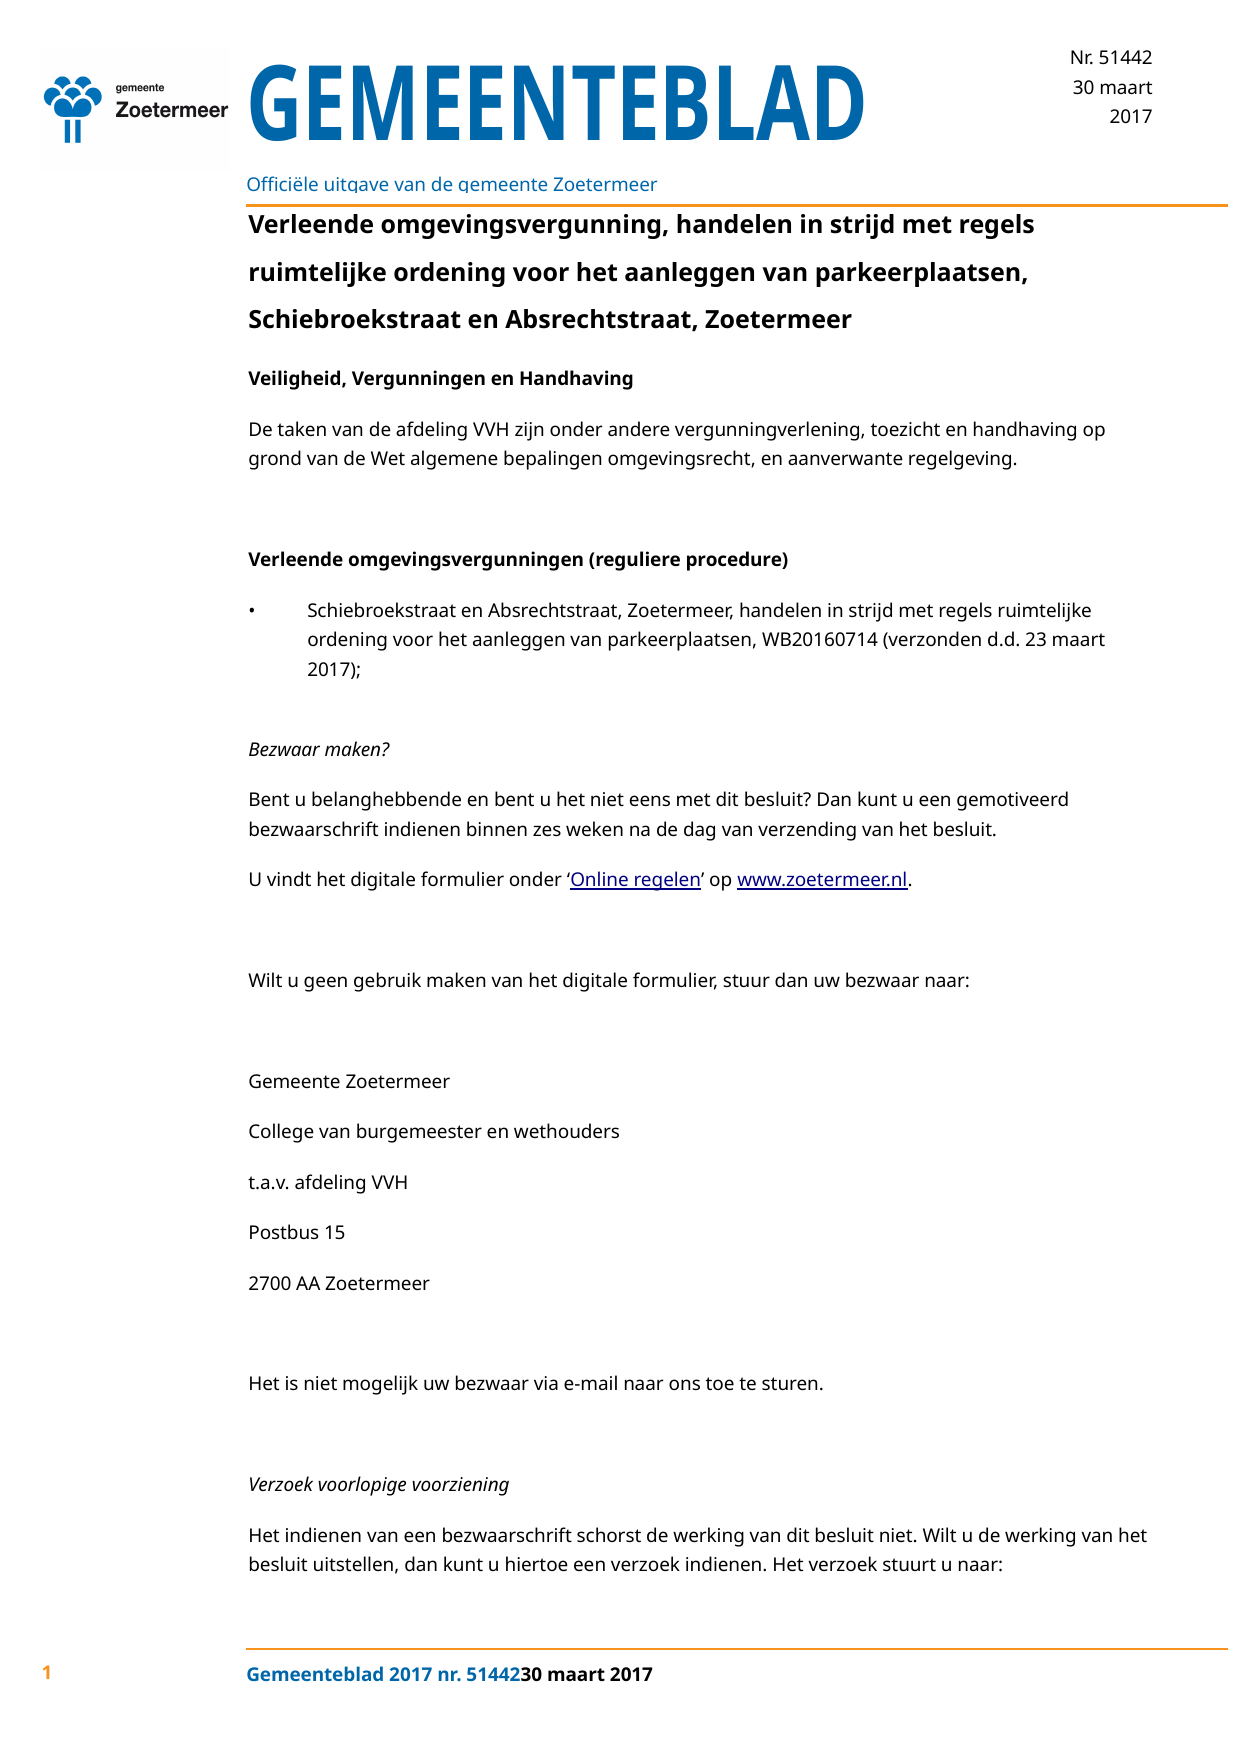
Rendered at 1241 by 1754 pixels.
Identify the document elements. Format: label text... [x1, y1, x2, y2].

text Het indienen van een bezwaarschrift schorst de werking van dit besluit niet. Wilt u de werking van het besluit uitstellen, dan kunt u hiertoe een verzoek indienen. Het verzoek stuurt u naar: [248, 1522, 1152, 1577]
picture [41, 47, 231, 172]
text Wilt u geen gebruik maken van het digitale formulier, stuur dan uw bezwaar naar: [248, 967, 1152, 993]
text De taken van de afdeling VVH zijn onder andere vergunningverlening, toezicht en handhaving op grond van de Wet algemene bepalingen omgevingsrecht, en aanverwante regelgeving. [248, 416, 1152, 471]
text U vindt het digitale formulier onder ‘Online regelen’ op www.zoetermeer.nl. [248, 866, 1152, 892]
text t.a.v. afdeling VVH [248, 1169, 1152, 1194]
text Bezwaar maken? [248, 736, 1152, 762]
text Veiligheid, Vergunningen en Handhaving [248, 366, 1152, 391]
text Postbus 15 [248, 1219, 1152, 1245]
text College van burgemeester en wethouders [248, 1118, 1152, 1144]
list Schiebroekstraat en Absrechtstraat, Zoetermeer, handelen in strijd met regels ruimtelijke ordening voor het aanleggen van parkeerplaatsen, WB20160714 (verzonden d.d. 23 maart 2017); [248, 597, 1152, 682]
text Gemeente Zoetermeer [248, 1068, 1152, 1094]
text Bent u belanghebbende en bent u het niet eens met dit besluit? Dan kunt u een gemotiveerd bezwaarschrift indienen binnen zes weken na de dag van verzending van het besluit. [248, 786, 1152, 842]
text Verleende omgevingsvergunning, handelen in strijd met regels ruimtelijke ordening voor het aanleggen van parkeerplaatsen, Schiebroekstraat en Absrechtstraat, Zoetermeer [248, 207, 1152, 336]
text 2700 AA Zoetermeer [248, 1270, 1152, 1295]
text Verleende omgevingsvergunningen (reguliere procedure) [248, 546, 1152, 572]
text Het is niet mogelijk uw bezwaar via e-mail naar ons toe te sturen. [248, 1371, 1152, 1396]
text Verzoek voorlopige voorziening [248, 1471, 1152, 1497]
